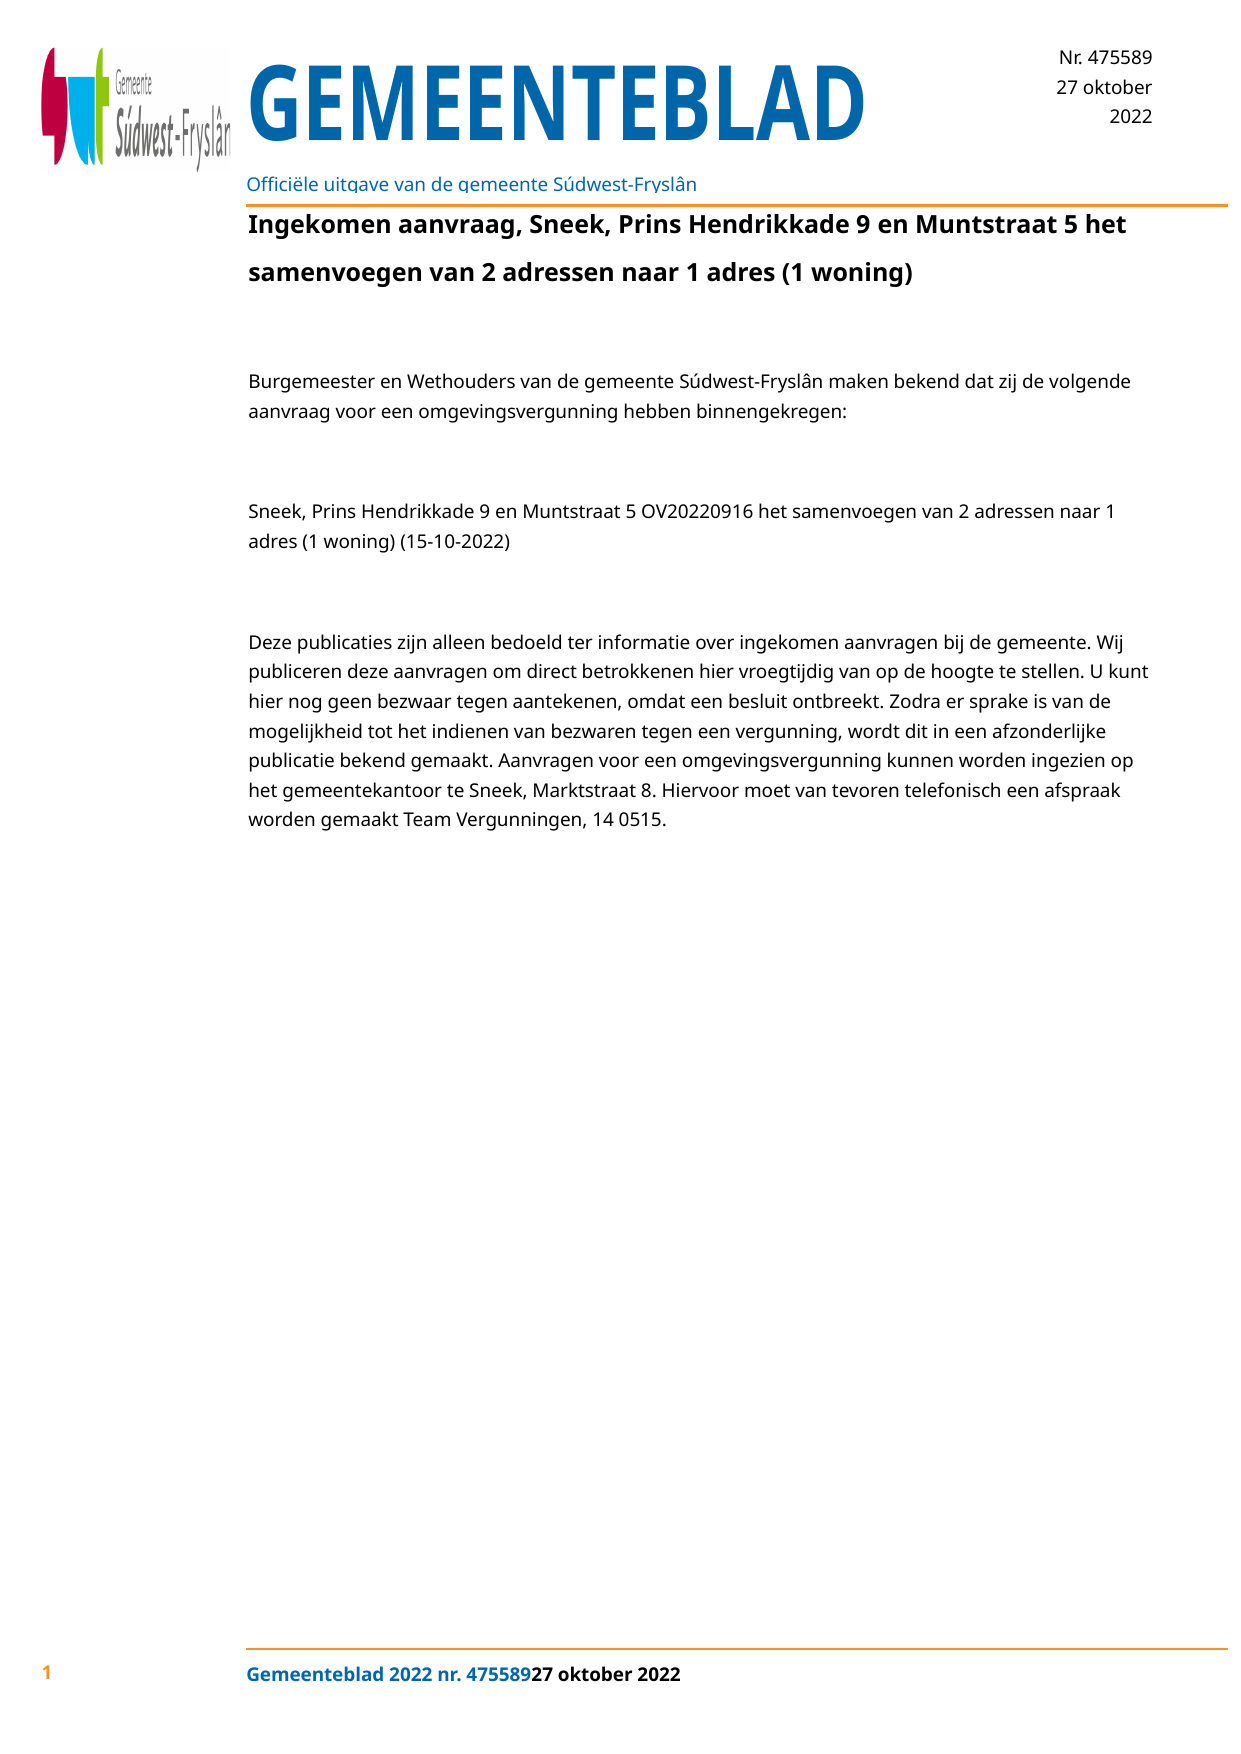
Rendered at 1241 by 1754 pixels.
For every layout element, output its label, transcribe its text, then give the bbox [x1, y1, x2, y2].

text Ingekomen aanvraag, Sneek, Prins Hendrikkade 9 en Muntstraat 5 het samenvoegen van 2 adressen naar 1 adres (1 woning) [248, 207, 1152, 288]
text Sneek, Prins Hendrikkade 9 en Muntstraat 5 OV20220916 het samenvoegen van 2 adressen naar 1 adres (1 woning) (15-10-2022) [248, 499, 1152, 554]
text Burgemeester en Wethouders van de gemeente Súdwest-Fryslân maken bekend dat zij de volgende aanvraag voor een omgevingsvergunning hebben binnengekregen: [248, 368, 1152, 424]
picture [41, 47, 231, 172]
text Deze publicaties zijn alleen bedoeld ter informatie over ingekomen aanvragen bij de gemeente. Wij publiceren deze aanvragen om direct betrokkenen hier vroegtijdig van op de hoogte te stellen. U kunt hier nog geen bezwaar tegen aantekenen, omdat een besluit ontbreekt. Zodra er sprake is van de mogelijkheid tot het indienen van bezwaren tegen een vergunning, wordt dit in een afzonderlijke publicatie bekend gemaakt. Aanvragen voor een omgevingsvergunning kunnen worden ingezien op het gemeentekantoor te Sneek, Marktstraat 8. Hiervoor moet van tevoren telefonisch een afspraak worden gemaakt Team Vergunningen, 14 0515. [248, 629, 1152, 832]
